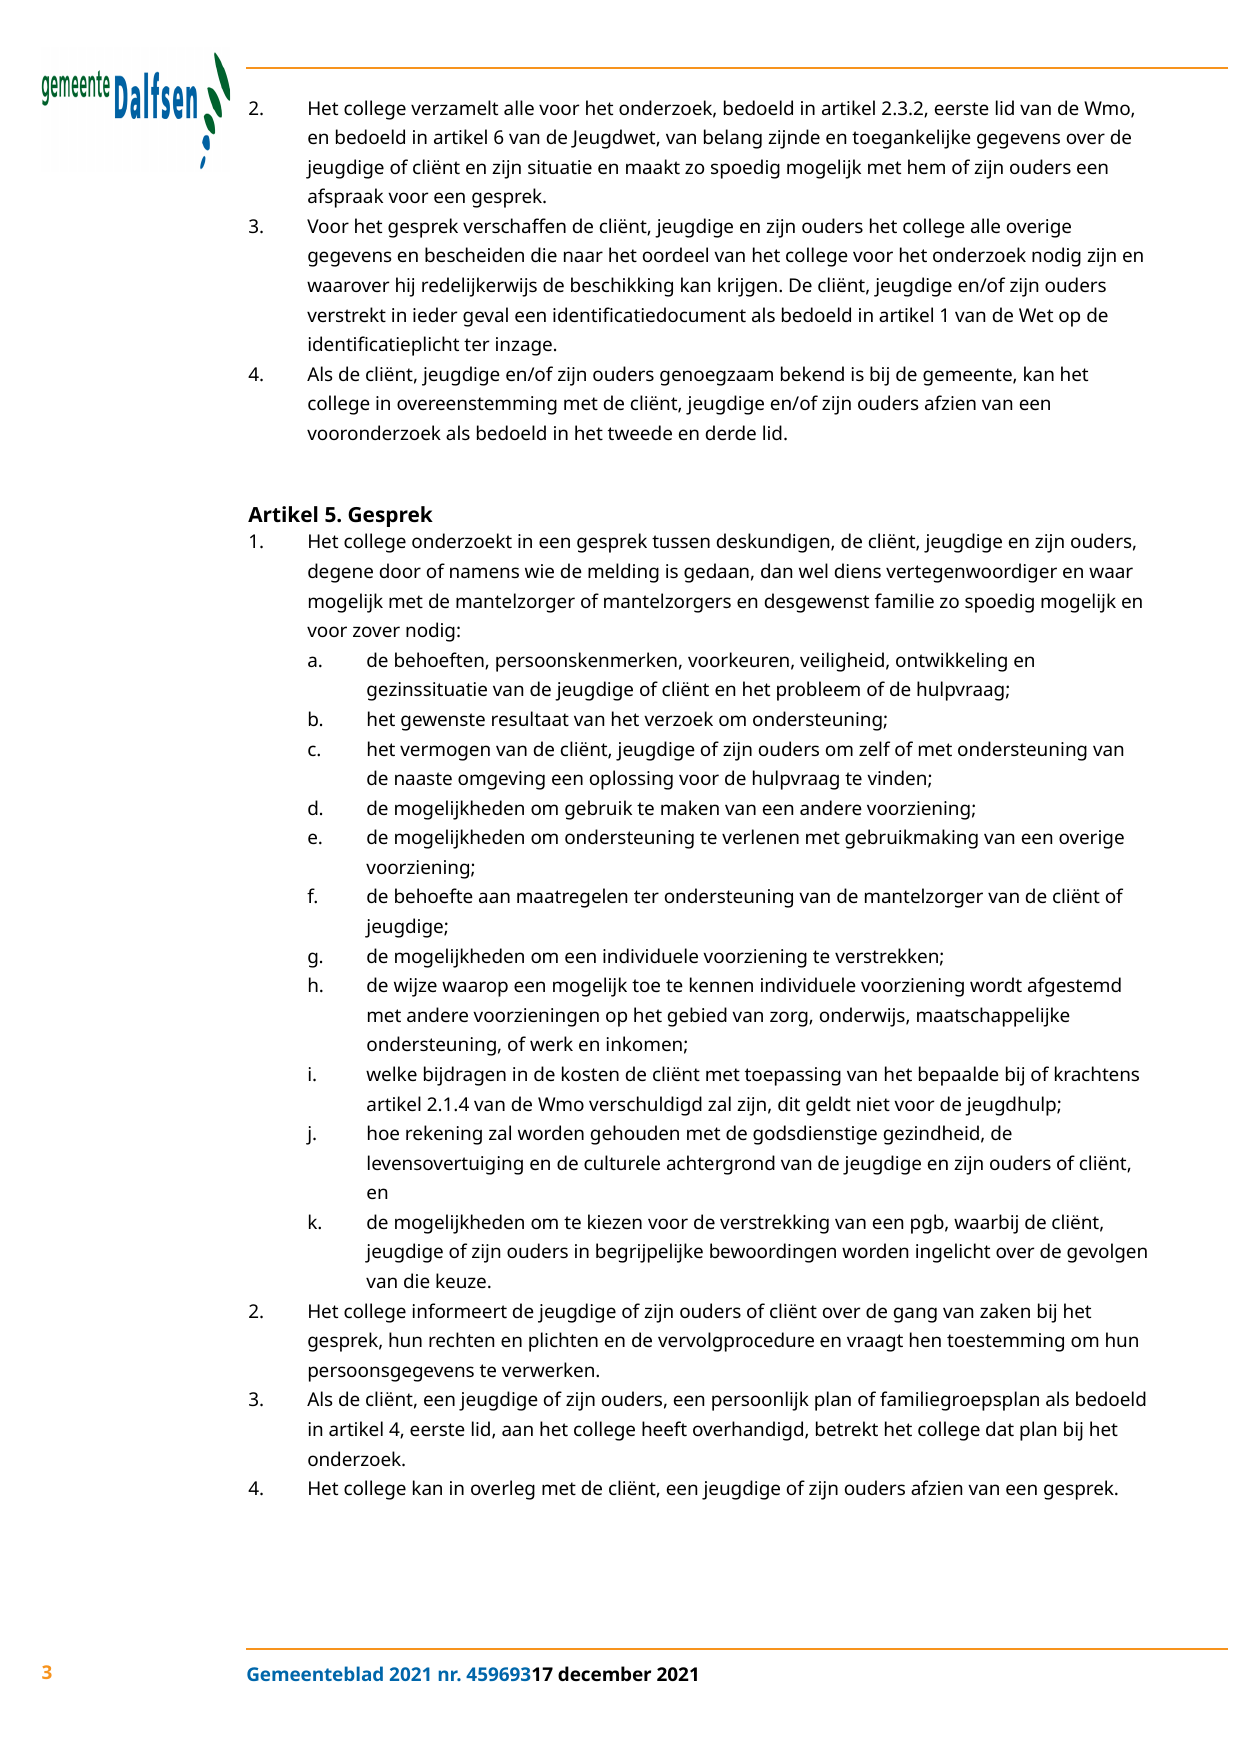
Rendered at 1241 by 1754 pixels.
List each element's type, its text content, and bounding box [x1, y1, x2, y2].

list de behoeften, persoonskenmerken, voorkeuren, veiligheid, ontwikkeling en gezinssituatie van de jeugdige of cliënt en het probleem of de hulpvraag; [307, 647, 1152, 702]
list Het college kan in overleg met de cliënt, een jeugdige of zijn ouders afzien van een gesprek. [248, 1475, 1152, 1501]
list het gewenste resultaat van het verzoek om ondersteuning; [307, 706, 1152, 732]
text Artikel 5. Gesprek [248, 500, 1152, 529]
picture [41, 47, 231, 172]
list Als de cliënt, een jeugdige of zijn ouders, een persoonlijk plan of familiegroepsplan als bedoeld in artikel 4, eerste lid, aan het college heeft overhandigd, betrekt het college dat plan bij het onderzoek. [248, 1387, 1152, 1471]
list Het college informeert de jeugdige of zijn ouders of cliënt over de gang van zaken bij het gesprek, hun rechten en plichten en de vervolgprocedure en vraagt hen toestemming om hun persoonsgegevens te verwerken. [248, 1298, 1152, 1383]
list de mogelijkheden om te kiezen voor de verstrekking van een pgb, waarbij de cliënt, jeugdige of zijn ouders in begrijpelijke bewoordingen worden ingelicht over de gevolgen van die keuze. [307, 1209, 1152, 1294]
list Als de cliënt, jeugdige en/of zijn ouders genoegzaam bekend is bij de gemeente, kan het college in overeenstemming met de cliënt, jeugdige en/of zijn ouders afzien van een vooronderzoek als bedoeld in het tweede en derde lid. [248, 361, 1152, 446]
list hoe rekening zal worden gehouden met de godsdienstige gezindheid, de levensovertuiging en de culturele achtergrond van de jeugdige en zijn ouders of cliënt, en [307, 1120, 1152, 1205]
list de mogelijkheden om ondersteuning te verlenen met gebruikmaking van een overige voorziening; [307, 824, 1152, 880]
list Voor het gesprek verschaffen de cliënt, jeugdige en zijn ouders het college alle overige gegevens en bescheiden die naar het oordeel van het college voor het onderzoek nodig zijn en waarover hij redelijkerwijs de beschikking kan krijgen. De cliënt, jeugdige en/of zijn ouders verstrekt in ieder geval een identificatiedocument als bedoeld in artikel 1 van de Wet op de identificatieplicht ter inzage. [248, 213, 1152, 357]
list Het college onderzoekt in een gesprek tussen deskundigen, de cliënt, jeugdige en zijn ouders, degene door of namens wie de melding is gedaan, dan wel diens vertegenwoordiger en waar mogelijk met de mantelzorger of mantelzorgers en desgewenst familie zo spoedig mogelijk en voor zover nodig: [248, 529, 1152, 643]
list de mogelijkheden om een individuele voorziening te verstrekken; [307, 943, 1152, 968]
list welke bijdragen in de kosten de cliënt met toepassing van het bepaalde bij of krachtens artikel 2.1.4 van de Wmo verschuldigd zal zijn, dit geldt niet voor de jeugdhulp; [307, 1061, 1152, 1116]
list het vermogen van de cliënt, jeugdige of zijn ouders om zelf of met ondersteuning van de naaste omgeving een oplossing voor de hulpvraag te vinden; [307, 736, 1152, 791]
list de mogelijkheden om gebruik te maken van een andere voorziening; [307, 795, 1152, 821]
list de wijze waarop een mogelijk toe te kennen individuele voorziening wordt afgestemd met andere voorzieningen op het gebied van zorg, onderwijs, maatschappelijke ondersteuning, of werk en inkomen; [307, 972, 1152, 1057]
list Het college verzamelt alle voor het onderzoek, bedoeld in artikel 2.3.2, eerste lid van de Wmo, en bedoeld in artikel 6 van de Jeugdwet, van belang zijnde en toegankelijke gegevens over de jeugdige of cliënt en zijn situatie en maakt zo spoedig mogelijk met hem of zijn ouders een afspraak voor een gesprek. [248, 95, 1152, 209]
list de behoefte aan maatregelen ter ondersteuning van de mantelzorger van de cliënt of jeugdige; [307, 884, 1152, 939]
